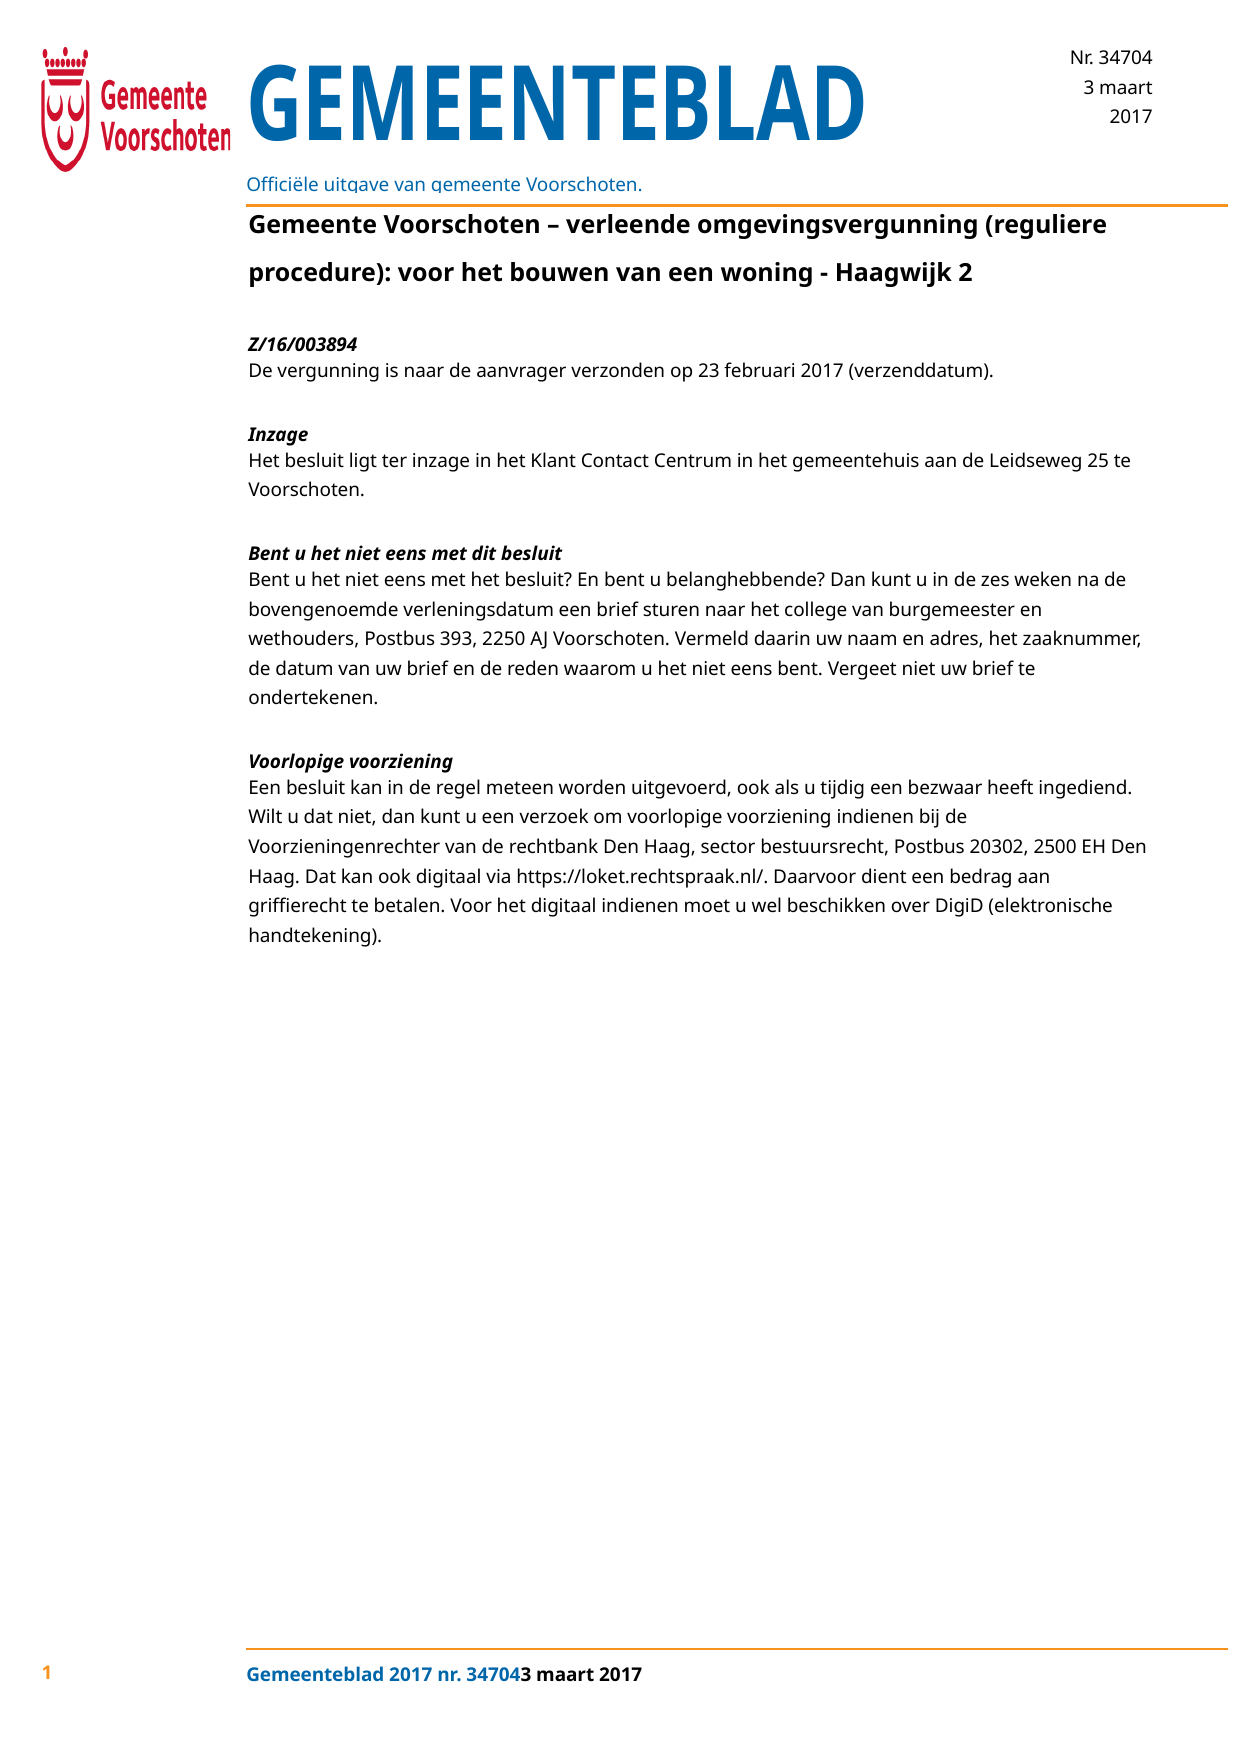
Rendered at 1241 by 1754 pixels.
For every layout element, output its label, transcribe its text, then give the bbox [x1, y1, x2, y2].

text Bent u het niet eens met dit besluit [248, 540, 1152, 566]
text Z/16/003894 [248, 331, 1152, 357]
text Het besluit ligt ter inzage in het Klant Contact Centrum in het gemeentehuis aan de Leidseweg 25 te Voorschoten. [248, 447, 1152, 502]
picture [41, 47, 231, 172]
text Inzage [248, 421, 1152, 447]
text De vergunning is naar de aanvrager verzonden op 23 februari 2017 (verzenddatum). [248, 357, 1152, 383]
text Bent u het niet eens met het besluit? En bent u belanghebbende? Dan kunt u in de zes weken na de bovengenoemde verleningsdatum een brief sturen naar het college van burgemeester en wethouders, Postbus 393, 2250 AJ Voorschoten. Vermeld daarin uw naam en adres, het zaaknummer, de datum van uw brief en de reden waarom u het niet eens bent. Vergeet niet uw brief te ondertekenen. [248, 566, 1152, 710]
text Gemeente Voorschoten – verleende omgevingsvergunning (reguliere procedure): voor het bouwen van een woning - Haagwijk 2 [248, 207, 1152, 288]
text Voorlopige voorziening [248, 748, 1152, 774]
text Een besluit kan in de regel meteen worden uitgevoerd, ook als u tijdig een bezwaar heeft ingediend. Wilt u dat niet, dan kunt u een verzoek om voorlopige voorziening indienen bij de Voorzieningenrechter van de rechtbank Den Haag, sector bestuursrecht, Postbus 20302, 2500 EH Den Haag. Dat kan ook digitaal via https://loket.rechtspraak.nl/. Daarvoor dient een bedrag aan griffierecht te betalen. Voor het digitaal indienen moet u wel beschikken over DigiD (elektronische handtekening). [248, 774, 1152, 948]
